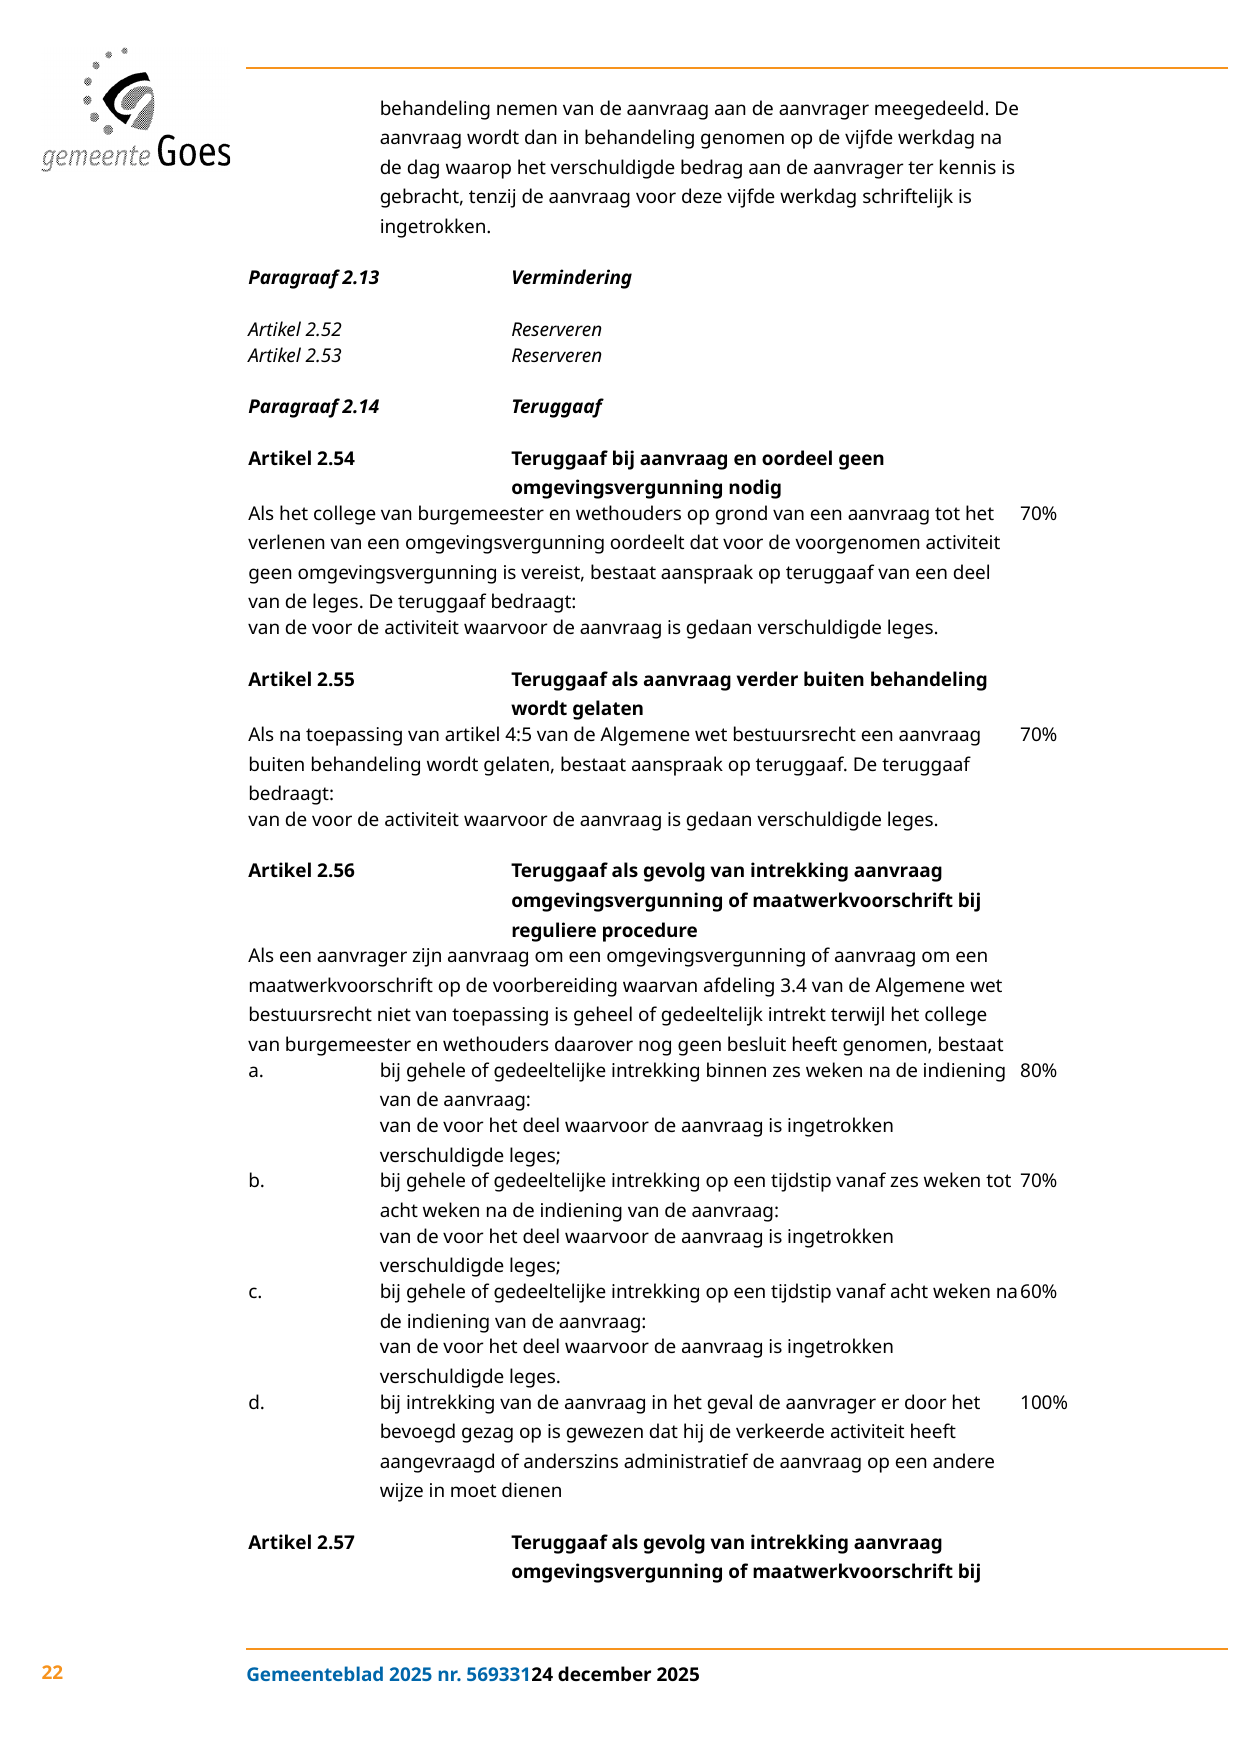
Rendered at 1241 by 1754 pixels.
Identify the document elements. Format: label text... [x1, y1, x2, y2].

table_cell 70% [1020, 1168, 1152, 1223]
table_cell Als na toepassing van artikel 4:5 van de Algemene wet bestuursrecht een aanvraag buiten behandeling wordt gelaten, bestaat aanspraak op teruggaaf. De teruggaaf bedraagt: [248, 721, 1020, 806]
table_cell Teruggaaf als gevolg van intrekking aanvraag omgevingsvergunning of maatwerkvoorschrift bij [511, 1529, 1020, 1584]
table_cell [1020, 1334, 1152, 1389]
table_cell [1020, 265, 1152, 290]
table_cell van de voor de activiteit waarvoor de aanvraag is gedaan verschuldigde leges. [248, 615, 1020, 640]
table_cell Artikel 2.52 [248, 316, 511, 342]
table_cell [248, 95, 379, 239]
table_cell Teruggaaf bij aanvraag en oordeel geen omgevingsvergunning nodig [511, 445, 1020, 500]
table_cell [1020, 1223, 1152, 1278]
table_cell [1020, 316, 1152, 342]
table_cell van de voor het deel waarvoor de aanvraag is ingetrokken verschuldigde leges. [380, 1334, 1020, 1389]
table_cell 80% [1020, 1057, 1152, 1112]
table_cell bij gehele of gedeeltelijke intrekking op een tijdstip vanaf acht weken na de indiening van de aanvraag: [380, 1278, 1020, 1333]
table_cell [1020, 1529, 1152, 1584]
table_cell Artikel 2.56 [248, 858, 511, 942]
table_cell Artikel 2.54 [248, 445, 511, 500]
table_cell Als een aanvrager zijn aanvraag om een omgevingsvergunning of aanvraag om een maatwerkvoorschrift op de voorbereiding waarvan afdeling 3.4 van de Algemene wet bestuursrecht niet van toepassing is geheel of gedeeltelijk intrekt terwijl het college van burgemeester en wethouders daarover nog geen besluit heeft genomen, bestaat [248, 943, 1020, 1057]
table_cell [248, 1112, 379, 1168]
table_cell [248, 640, 1152, 666]
table_cell Als het college van burgemeester en wethouders op grond van een aanvraag tot het verlenen van een omgevingsvergunning oordeelt dat voor de voorgenomen activiteit geen omgevingsvergunning is vereist, bestaat aanspraak op teruggaaf van een deel van de leges. De teruggaaf bedraagt: [248, 500, 1020, 614]
table_cell van de voor de activiteit waarvoor de aanvraag is gedaan verschuldigde leges. [248, 806, 1020, 832]
table_cell [1020, 615, 1152, 640]
table_cell bij gehele of gedeeltelijke intrekking binnen zes weken na de indiening van de aanvraag: [380, 1057, 1020, 1112]
table_cell [248, 368, 1152, 393]
table_cell 60% [1020, 1278, 1152, 1333]
table_cell Reserveren [511, 342, 1020, 367]
table_cell Reserveren [511, 316, 1020, 342]
table_cell 100% [1020, 1389, 1152, 1503]
table_cell [1020, 95, 1152, 239]
table_cell [248, 1503, 1152, 1529]
table_cell [1020, 342, 1152, 367]
table_cell Paragraaf 2.13 [248, 265, 511, 290]
table_cell [1020, 445, 1152, 500]
table_cell 70% [1020, 721, 1152, 806]
table_cell Artikel 2.53 [248, 342, 511, 367]
table_cell van de voor het deel waarvoor de aanvraag is ingetrokken verschuldigde leges; [380, 1112, 1020, 1168]
table_cell van de voor het deel waarvoor de aanvraag is ingetrokken verschuldigde leges; [380, 1223, 1020, 1278]
table_cell [1020, 806, 1152, 832]
table_cell bij intrekking van de aanvraag in het geval de aanvrager er door het bevoegd gezag op is gewezen dat hij de verkeerde activiteit heeft aangevraagd of anderszins administratief de aanvraag op een andere wijze in moet dienen [380, 1389, 1020, 1503]
table_cell [248, 832, 1152, 858]
table_cell [248, 290, 1152, 316]
table_cell Teruggaaf [511, 393, 1020, 419]
table_cell Teruggaaf als aanvraag verder buiten behandeling wordt gelaten [511, 666, 1020, 721]
table_cell [1020, 858, 1152, 942]
table_cell 70% [1020, 500, 1152, 614]
table_cell Paragraaf 2.14 [248, 393, 511, 419]
table_cell [1020, 393, 1152, 419]
table_cell [1020, 666, 1152, 721]
table_cell a. [248, 1057, 379, 1112]
table_cell Vermindering [511, 265, 1020, 290]
table_cell bij gehele of gedeeltelijke intrekking op een tijdstip vanaf zes weken tot acht weken na de indiening van de aanvraag: [380, 1168, 1020, 1223]
table_cell c. [248, 1278, 379, 1333]
table_cell [1020, 1112, 1152, 1168]
table_cell Teruggaaf als gevolg van intrekking aanvraag omgevingsvergunning of maatwerkvoorschrift bij reguliere procedure [511, 858, 1020, 942]
table_cell d. [248, 1389, 379, 1503]
table_cell [248, 1334, 379, 1389]
table_cell [248, 1223, 379, 1278]
table_cell b. [248, 1168, 379, 1223]
table_cell [1020, 943, 1152, 1057]
table_cell [248, 419, 1152, 445]
table_cell Artikel 2.57 [248, 1529, 511, 1584]
table_cell [248, 239, 1152, 264]
table_cell behandeling nemen van de aanvraag aan de aanvrager meegedeeld. De aanvraag wordt dan in behandeling genomen op de vijfde werkdag na de dag waarop het verschuldigde bedrag aan de aanvrager ter kennis is gebracht, tenzij de aanvraag voor deze vijfde werkdag schriftelijk is ingetrokken. [380, 95, 1020, 239]
picture [41, 47, 231, 172]
table_cell Artikel 2.55 [248, 666, 511, 721]
